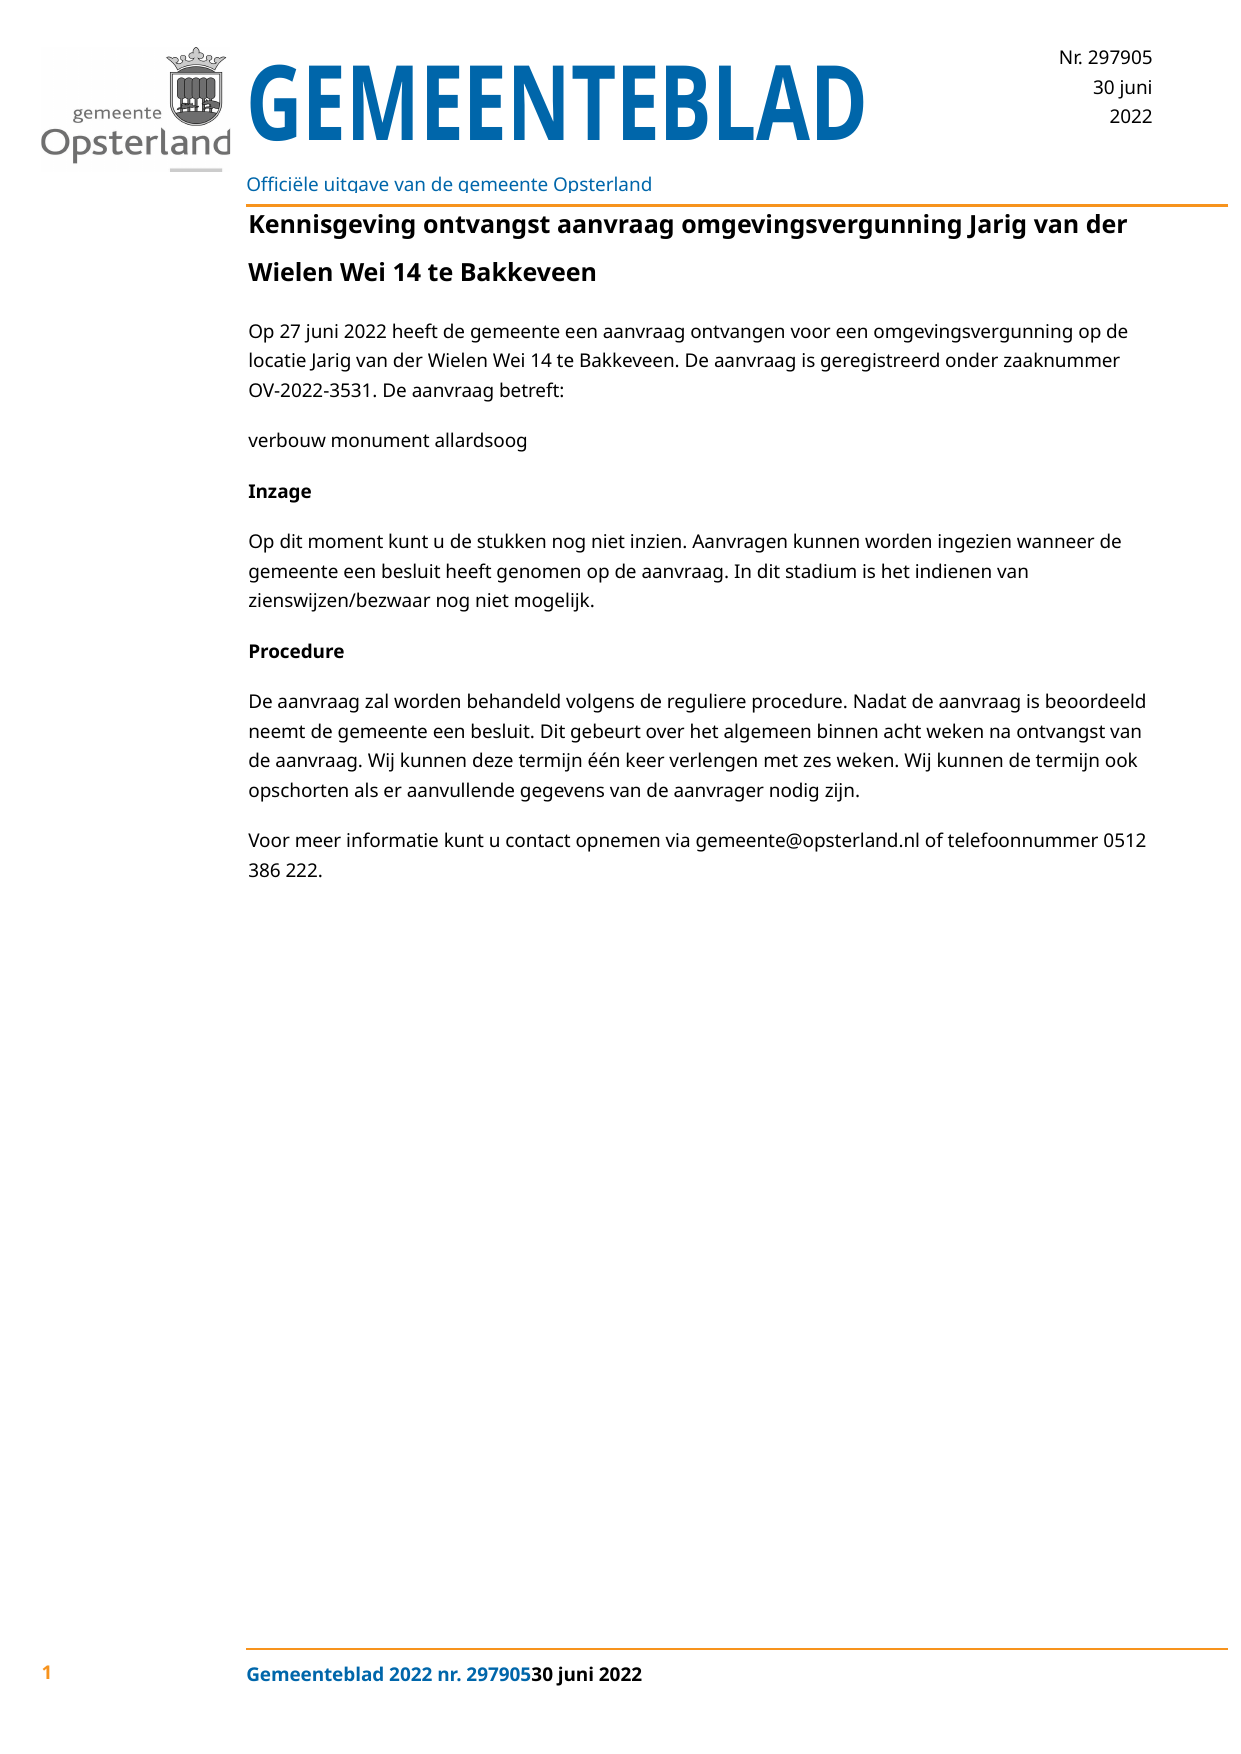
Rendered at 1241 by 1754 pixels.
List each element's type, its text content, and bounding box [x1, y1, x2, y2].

text De aanvraag zal worden behandeld volgens de reguliere procedure. Nadat de aanvraag is beoordeeld neemt de gemeente een besluit. Dit gebeurt over het algemeen binnen acht weken na ontvangst van de aanvraag. Wij kunnen deze termijn één keer verlengen met zes weken. Wij kunnen de termijn ook opschorten als er aanvullende gegevens van de aanvrager nodig zijn. [248, 688, 1152, 803]
picture [41, 47, 231, 172]
text Kennisgeving ontvangst aanvraag omgevingsvergunning Jarig van der Wielen Wei 14 te Bakkeveen [248, 207, 1152, 288]
text verbouw monument allardsoog [248, 427, 1152, 453]
text Voor meer informatie kunt u contact opnemen via gemeente@opsterland.nl of telefoonnummer 0512 386 222. [248, 827, 1152, 883]
text Procedure [248, 638, 1152, 664]
text Inzage [248, 478, 1152, 504]
text Op dit moment kunt u de stukken nog niet inzien. Aanvragen kunnen worden ingezien wanneer de gemeente een besluit heeft genomen op de aanvraag. In dit stadium is het indienen van zienswijzen/bezwaar nog niet mogelijk. [248, 528, 1152, 613]
text Op 27 juni 2022 heeft de gemeente een aanvraag ontvangen voor een omgevingsvergunning op de locatie Jarig van der Wielen Wei 14 te Bakkeveen. De aanvraag is geregistreerd onder zaaknummer OV-2022-3531. De aanvraag betreft: [248, 318, 1152, 403]
